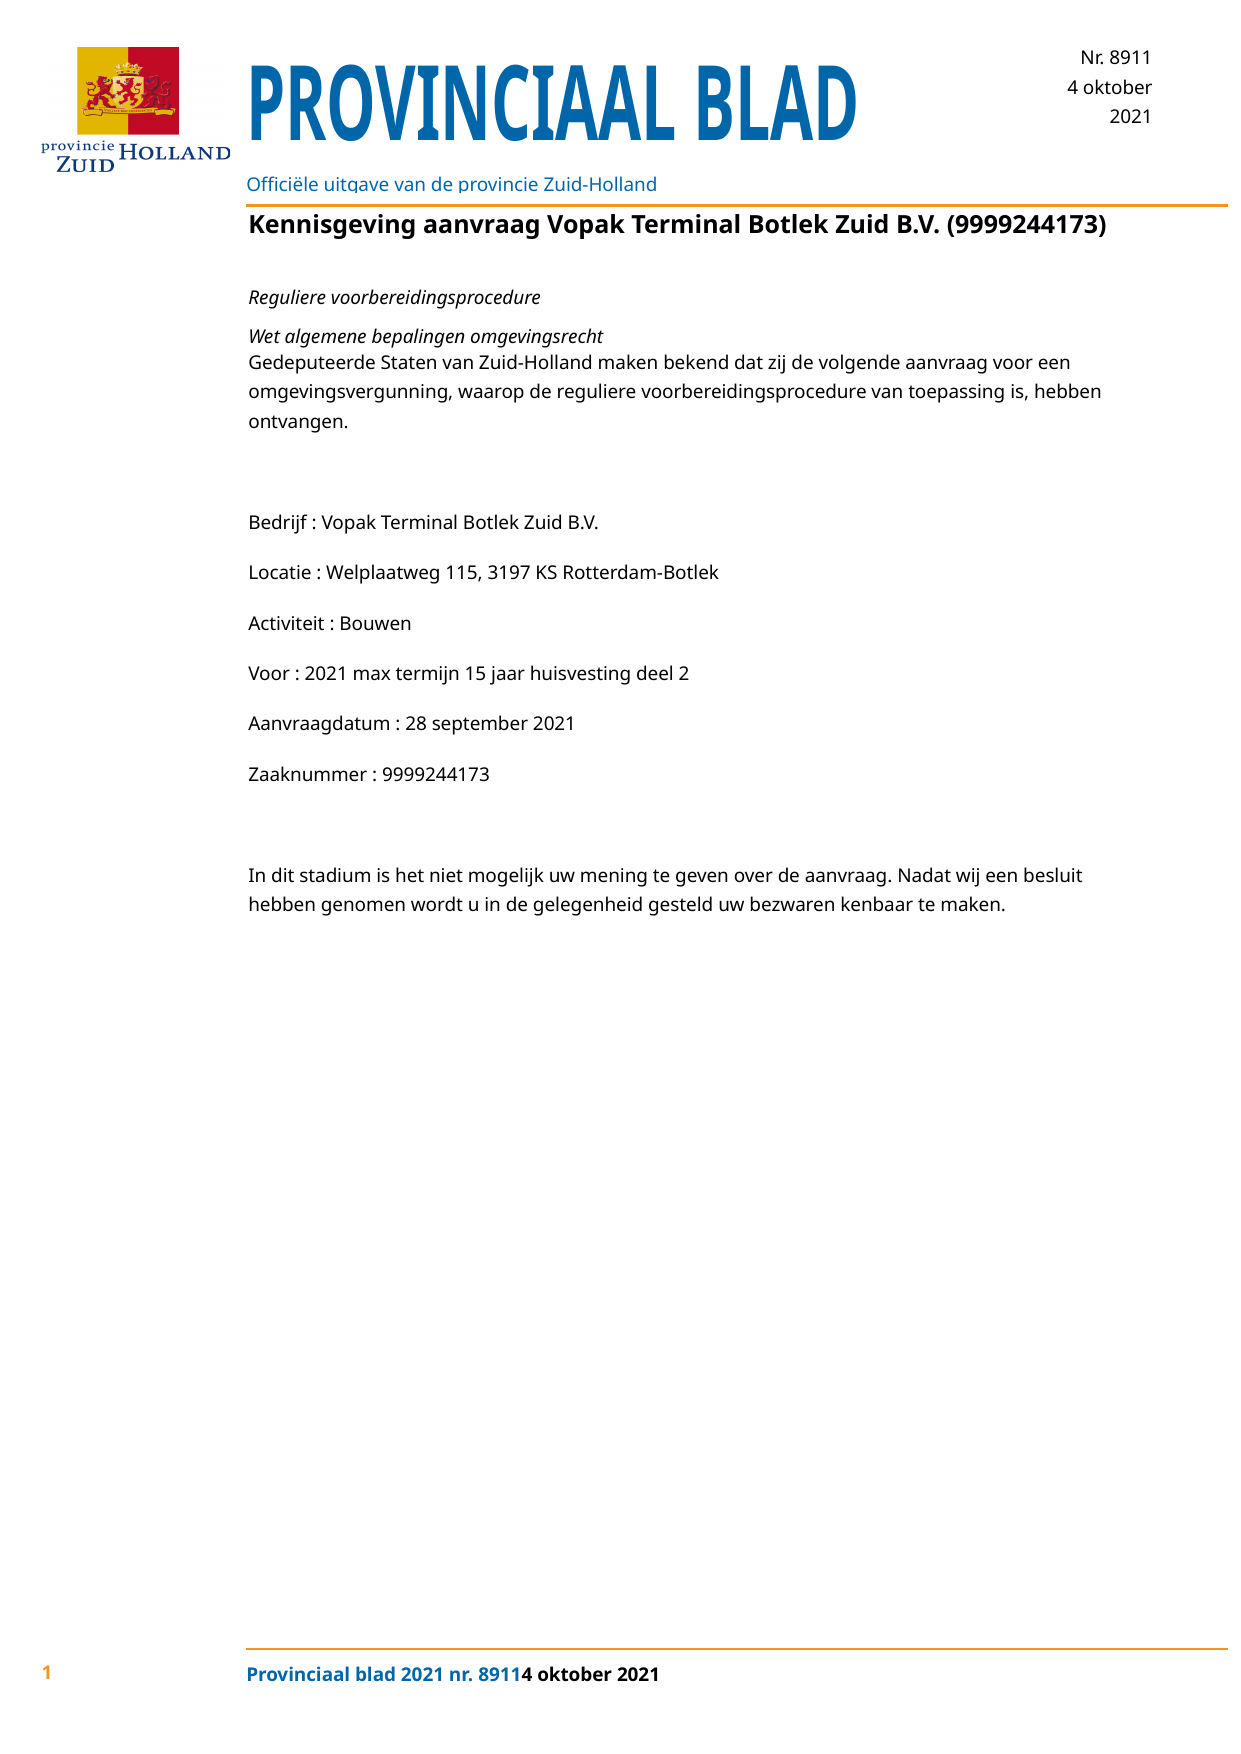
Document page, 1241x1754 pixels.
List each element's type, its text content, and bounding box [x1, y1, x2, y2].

text Kennisgeving aanvraag Vopak Terminal Botlek Zuid B.V. (9999244173) [248, 207, 1152, 241]
text Gedeputeerde Staten van Zuid-Holland maken bekend dat zij de volgende aanvraag voor een omgevingsvergunning, waarop de reguliere voorbereidingsprocedure van toepassing is, hebben ontvangen. [248, 349, 1152, 434]
text Wet algemene bepalingen omgevingsrecht [248, 323, 1152, 349]
picture [41, 47, 231, 172]
text Zaaknummer : 9999244173 [248, 761, 1152, 787]
text In dit stadium is het niet mogelijk uw mening te geven over de aanvraag. Nadat wij een besluit hebben genomen wordt u in de gelegenheid gesteld uw bezwaren kenbaar te maken. [248, 862, 1152, 917]
text Reguliere voorbereidingsprocedure [248, 284, 1152, 309]
text Locatie : Welplaatweg 115, 3197 KS Rotterdam-Botlek [248, 559, 1152, 585]
text Voor : 2021 max termijn 15 jaar huisvesting deel 2 [248, 660, 1152, 686]
text Aanvraagdatum : 28 september 2021 [248, 711, 1152, 736]
text Bedrijf : Vopak Terminal Botlek Zuid B.V. [248, 509, 1152, 534]
text Activiteit : Bouwen [248, 610, 1152, 635]
